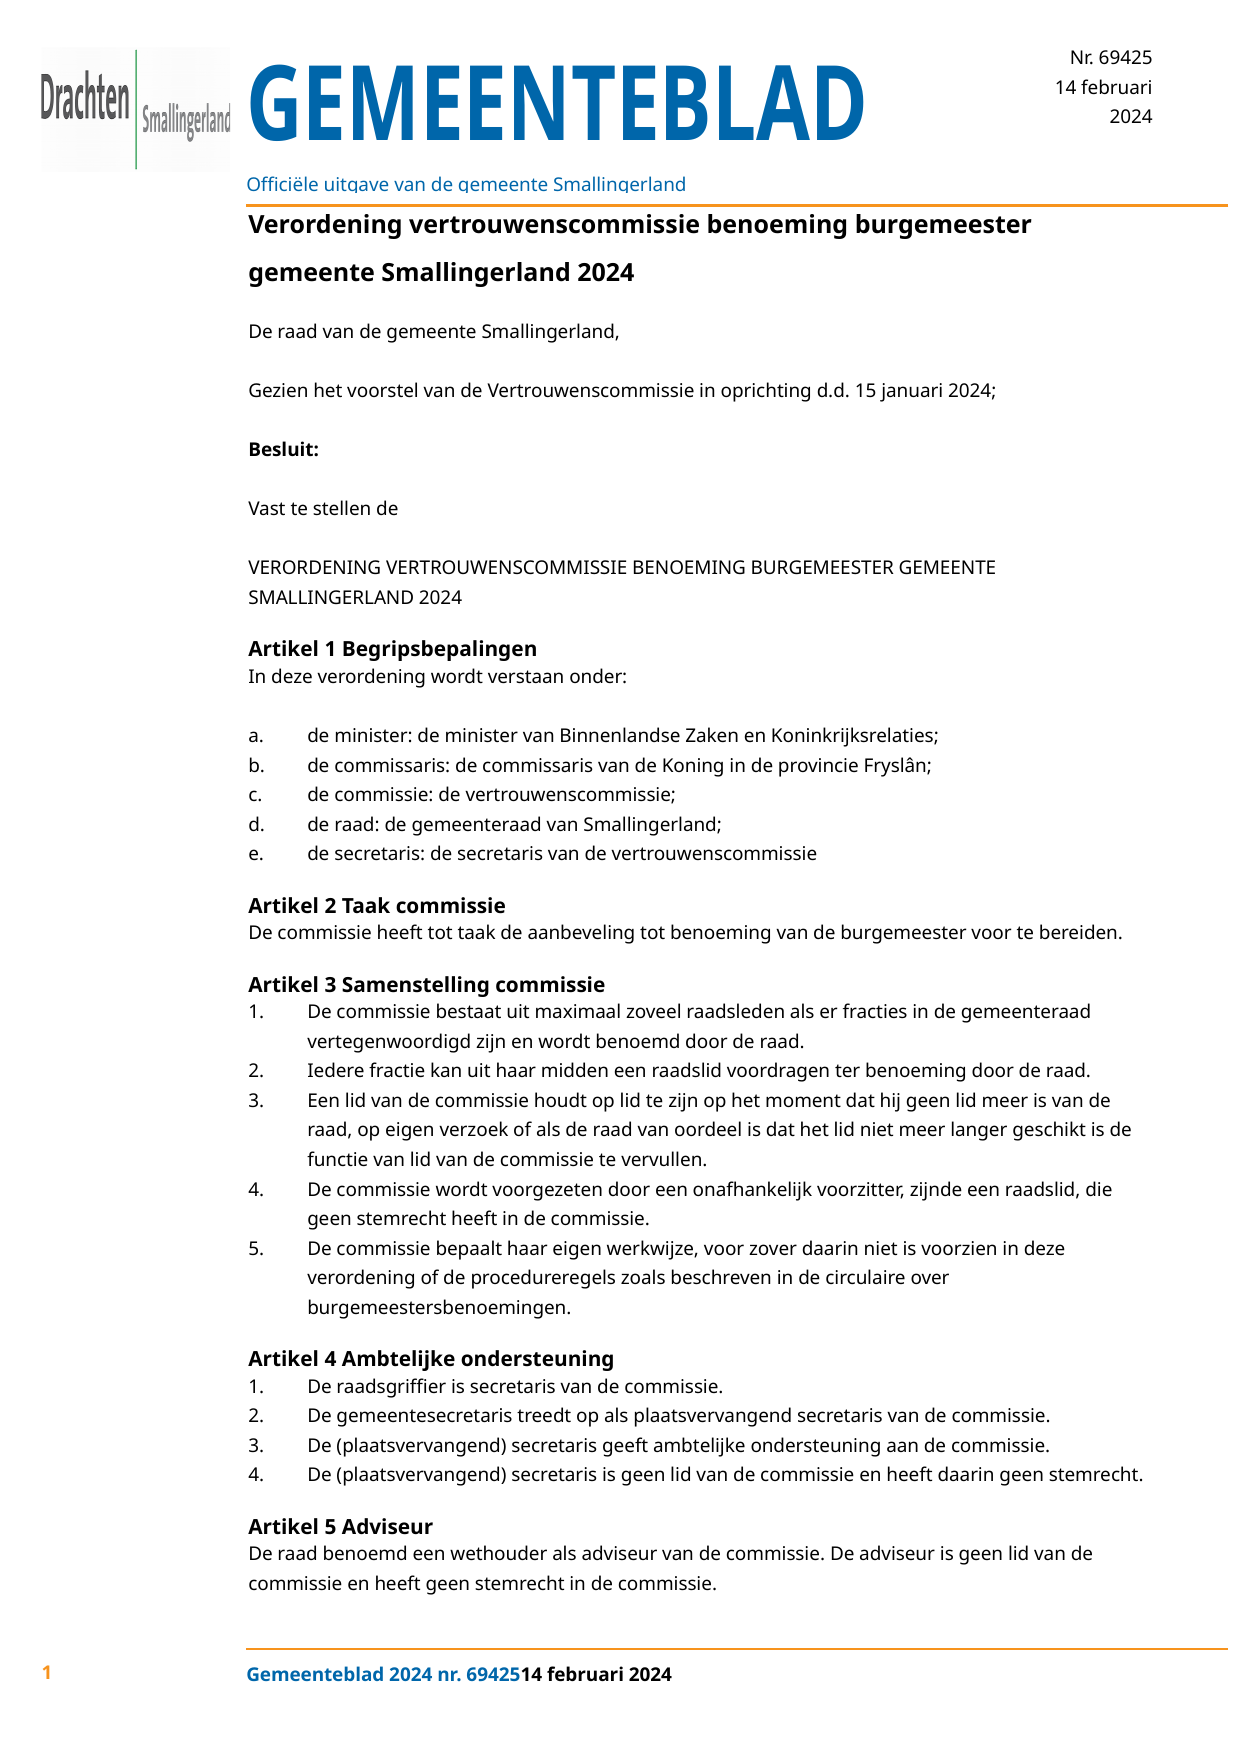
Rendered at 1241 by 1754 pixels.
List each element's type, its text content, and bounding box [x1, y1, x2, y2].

list Een lid van de commissie houdt op lid te zijn op het moment dat hij geen lid meer is van de raad, op eigen verzoek of als de raad van oordeel is dat het lid niet meer langer geschikt is de functie van lid van de commissie te vervullen. [248, 1087, 1152, 1172]
text In deze verordening wordt verstaan onder: [248, 663, 1152, 689]
list de raad: de gemeenteraad van Smallingerland; [248, 811, 1152, 837]
text Artikel 3 Samenstelling commissie [248, 970, 1152, 998]
text VERORDENING VERTROUWENSCOMMISSIE BENOEMING BURGEMEESTER GEMEENTE SMALLINGERLAND 2024 [248, 554, 1152, 610]
text De raad van de gemeente Smallingerland, [248, 318, 1152, 344]
text Vast te stellen de [248, 495, 1152, 521]
list de minister: de minister van Binnenlandse Zaken en Koninkrijksrelaties; [248, 722, 1152, 748]
list De commissie wordt voorgezeten door een onafhankelijk voorzitter, zijnde een raadslid, die geen stemrecht heeft in de commissie. [248, 1176, 1152, 1231]
list De (plaatsvervangend) secretaris is geen lid van de commissie en heeft daarin geen stemrecht. [248, 1462, 1152, 1487]
text De commissie heeft tot taak de aanbeveling tot benoeming van de burgemeester voor te bereiden. [248, 919, 1152, 945]
text Besluit: [248, 436, 1152, 462]
picture [41, 47, 231, 172]
list de commissie: de vertrouwenscommissie; [248, 781, 1152, 807]
list De gemeentesecretaris treedt op als plaatsvervangend secretaris van de commissie. [248, 1402, 1152, 1428]
list de secretaris: de secretaris van de vertrouwenscommissie [248, 841, 1152, 866]
list De commissie bestaat uit maximaal zoveel raadsleden als er fracties in de gemeenteraad vertegenwoordigd zijn en wordt benoemd door de raad. [248, 998, 1152, 1053]
list De commissie bepaalt haar eigen werkwijze, voor zover daarin niet is voorzien in deze verordening of de procedureregels zoals beschreven in de circulaire over burgemeestersbenoemingen. [248, 1235, 1152, 1320]
text Gezien het voorstel van de Vertrouwenscommissie in oprichting d.d. 15 januari 2024; [248, 377, 1152, 403]
list De (plaatsvervangend) secretaris geeft ambtelijke ondersteuning aan de commissie. [248, 1432, 1152, 1458]
list Iedere fractie kan uit haar midden een raadslid voordragen ter benoeming door de raad. [248, 1057, 1152, 1083]
text De raad benoemd een wethouder als adviseur van de commissie. De adviseur is geen lid van de commissie en heeft geen stemrecht in de commissie. [248, 1541, 1152, 1596]
list de commissaris: de commissaris van de Koning in de provincie Fryslân; [248, 752, 1152, 777]
list De raadsgriffier is secretaris van de commissie. [248, 1373, 1152, 1399]
text Artikel 4 Ambtelijke ondersteuning [248, 1344, 1152, 1373]
text Artikel 2 Taak commissie [248, 891, 1152, 919]
text Verordening vertrouwenscommissie benoeming burgemeester gemeente Smallingerland 2024 [248, 207, 1152, 288]
text Artikel 5 Adviseur [248, 1512, 1152, 1541]
text Artikel 1 Begripsbepalingen [248, 634, 1152, 663]
